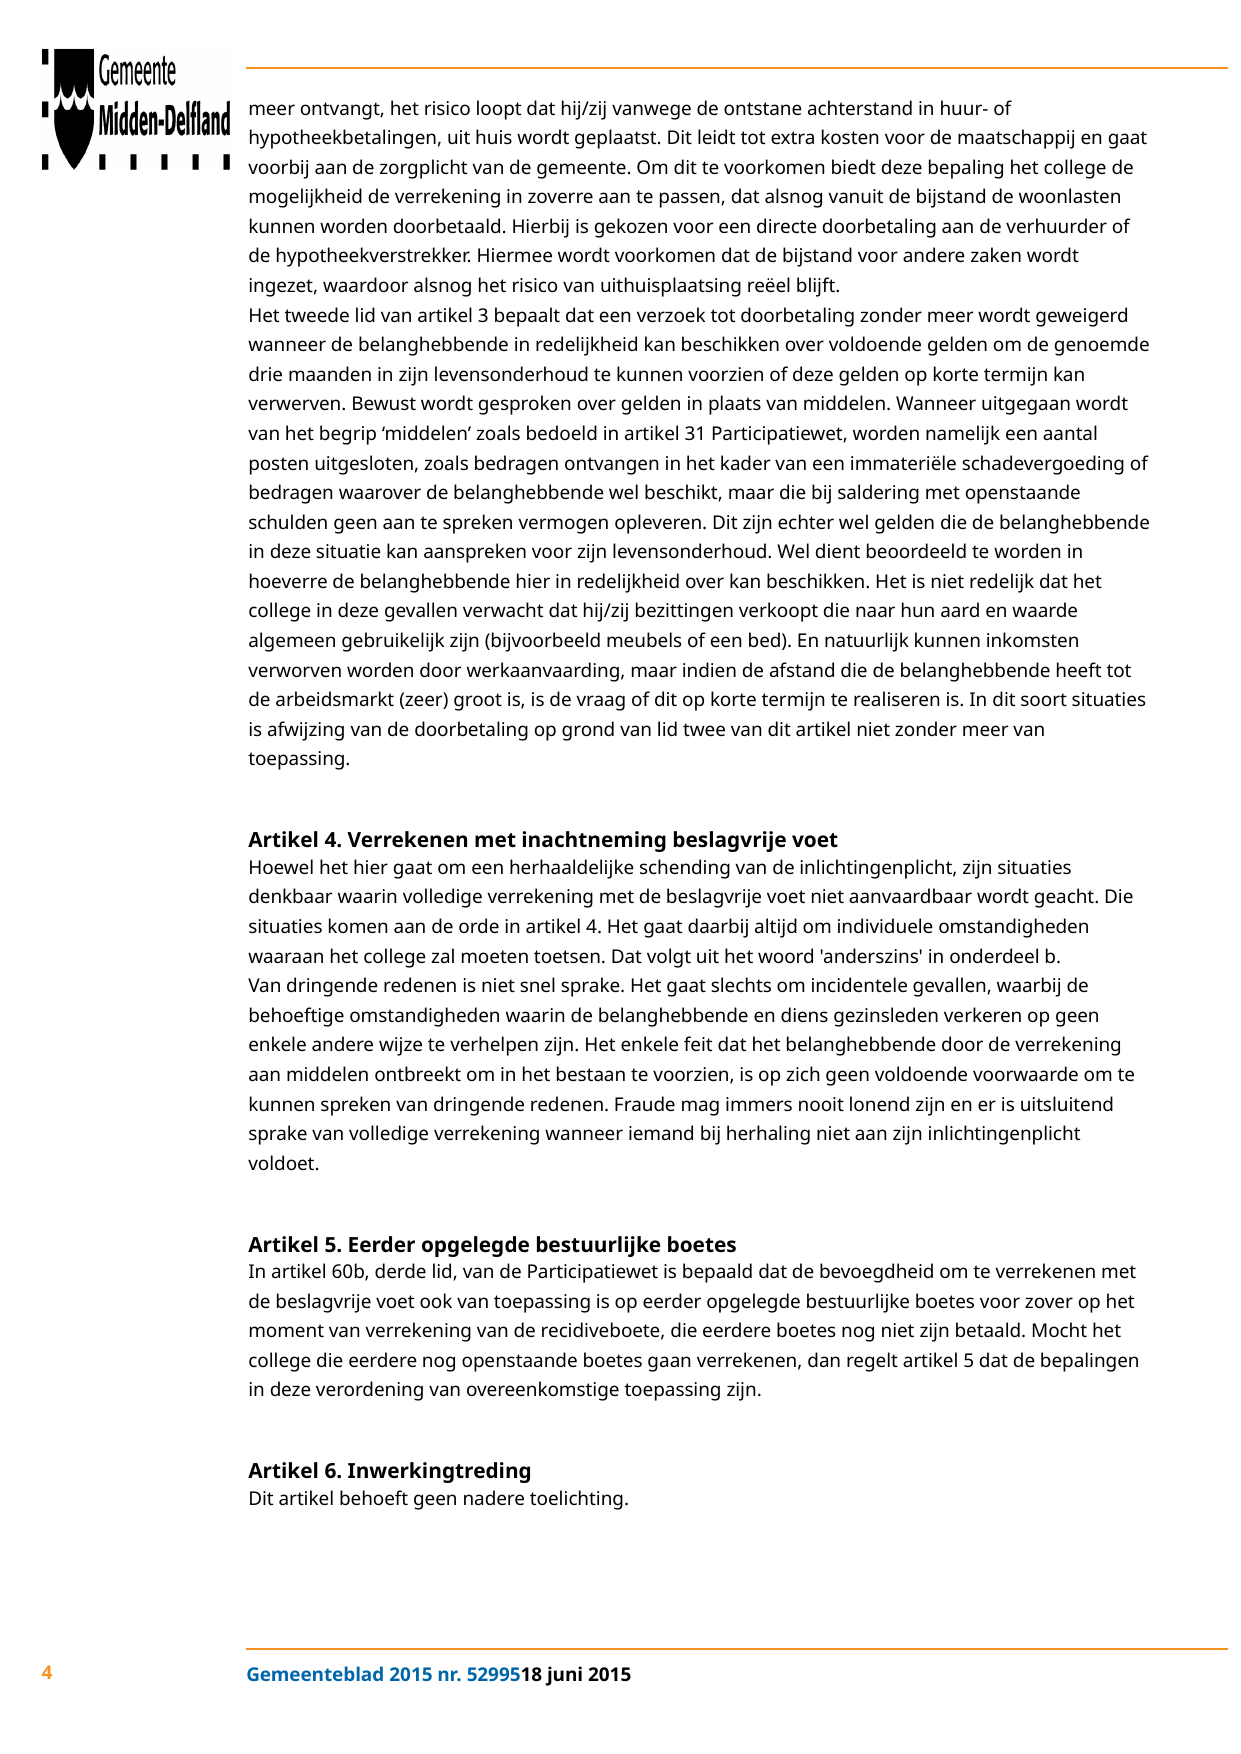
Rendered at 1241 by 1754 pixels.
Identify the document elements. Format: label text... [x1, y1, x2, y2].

picture [41, 47, 231, 172]
text Artikel 5. Eerder opgelegde bestuurlijke boetes [248, 1230, 1152, 1258]
text Artikel 4. Verrekenen met inachtneming beslagvrije voet [248, 826, 1152, 854]
text In artikel 60b, derde lid, van de Participatiewet is bepaald dat de bevoegdheid om te verrekenen met de beslagvrije voet ook van toepassing is op eerder opgelegde bestuurlijke boetes voor zover op het moment van verrekening van de recidiveboete, die eerdere boetes nog niet zijn betaald. Mocht het college die eerdere nog openstaande boetes gaan verrekenen, dan regelt artikel 5 dat de bepalingen in deze verordening van overeenkomstige toepassing zijn. [248, 1258, 1152, 1402]
text Het tweede lid van artikel 3 bepaalt dat een verzoek tot doorbetaling zonder meer wordt geweigerd wanneer de belanghebbende in redelijkheid kan beschikken over voldoende gelden om de genoemde drie maanden in zijn levensonderhoud te kunnen voorzien of deze gelden op korte termijn kan verwerven. Bewust wordt gesproken over gelden in plaats van middelen. Wanneer uitgegaan wordt van het begrip ‘middelen’ zoals bedoeld in artikel 31 Participatiewet, worden namelijk een aantal posten uitgesloten, zoals bedragen ontvangen in het kader van een immateriële schadevergoeding of bedragen waarover de belanghebbende wel beschikt, maar die bij saldering met openstaande schulden geen aan te spreken vermogen opleveren. Dit zijn echter wel gelden die de belanghebbende in deze situatie kan aanspreken voor zijn levensonderhoud. Wel dient beoordeeld te worden in hoeverre de belanghebbende hier in redelijkheid over kan beschikken. Het is niet redelijk dat het college in deze gevallen verwacht dat hij/zij bezittingen verkoopt die naar hun aard en waarde algemeen gebruikelijk zijn (bijvoorbeeld meubels of een bed). En natuurlijk kunnen inkomsten verworven worden door werkaanvaarding, maar indien de afstand die de belanghebbende heeft tot de arbeidsmarkt (zeer) groot is, is de vraag of dit op korte termijn te realiseren is. In dit soort situaties is afwijzing van de doorbetaling op grond van lid twee van dit artikel niet zonder meer van toepassing. [248, 302, 1152, 771]
text Hoewel het hier gaat om een herhaaldelijke schending van de inlichtingenplicht, zijn situaties denkbaar waarin volledige verrekening met de beslagvrije voet niet aanvaardbaar wordt geacht. Die situaties komen aan de orde in artikel 4. Het gaat daarbij altijd om individuele omstandigheden waaraan het college zal moeten toetsen. Dat volgt uit het woord 'anderszins' in onderdeel b. [248, 854, 1152, 968]
text meer ontvangt, het risico loopt dat hij/zij vanwege de ontstane achterstand in huur- of hypotheekbetalingen, uit huis wordt geplaatst. Dit leidt tot extra kosten voor de maatschappij en gaat voorbij aan de zorgplicht van de gemeente. Om dit te voorkomen biedt deze bepaling het college de mogelijkheid de verrekening in zoverre aan te passen, dat alsnog vanuit de bijstand de woonlasten kunnen worden doorbetaald. Hierbij is gekozen voor een directe doorbetaling aan de verhuurder of de hypotheekverstrekker. Hiermee wordt voorkomen dat de bijstand voor andere zaken wordt ingezet, waardoor alsnog het risico van uithuisplaatsing reëel blijft. [248, 95, 1152, 298]
text Dit artikel behoeft geen nadere toelichting. [248, 1485, 1152, 1511]
text Artikel 6. Inwerkingtreding [248, 1457, 1152, 1485]
text Van dringende redenen is niet snel sprake. Het gaat slechts om incidentele gevallen, waarbij de behoeftige omstandigheden waarin de belanghebbende en diens gezinsleden verkeren op geen enkele andere wijze te verhelpen zijn. Het enkele feit dat het belanghebbende door de verrekening aan middelen ontbreekt om in het bestaan te voorzien, is op zich geen voldoende voorwaarde om te kunnen spreken van dringende redenen. Fraude mag immers nooit lonend zijn en er is uitsluitend sprake van volledige verrekening wanneer iemand bij herhaling niet aan zijn inlichtingenplicht voldoet. [248, 972, 1152, 1176]
